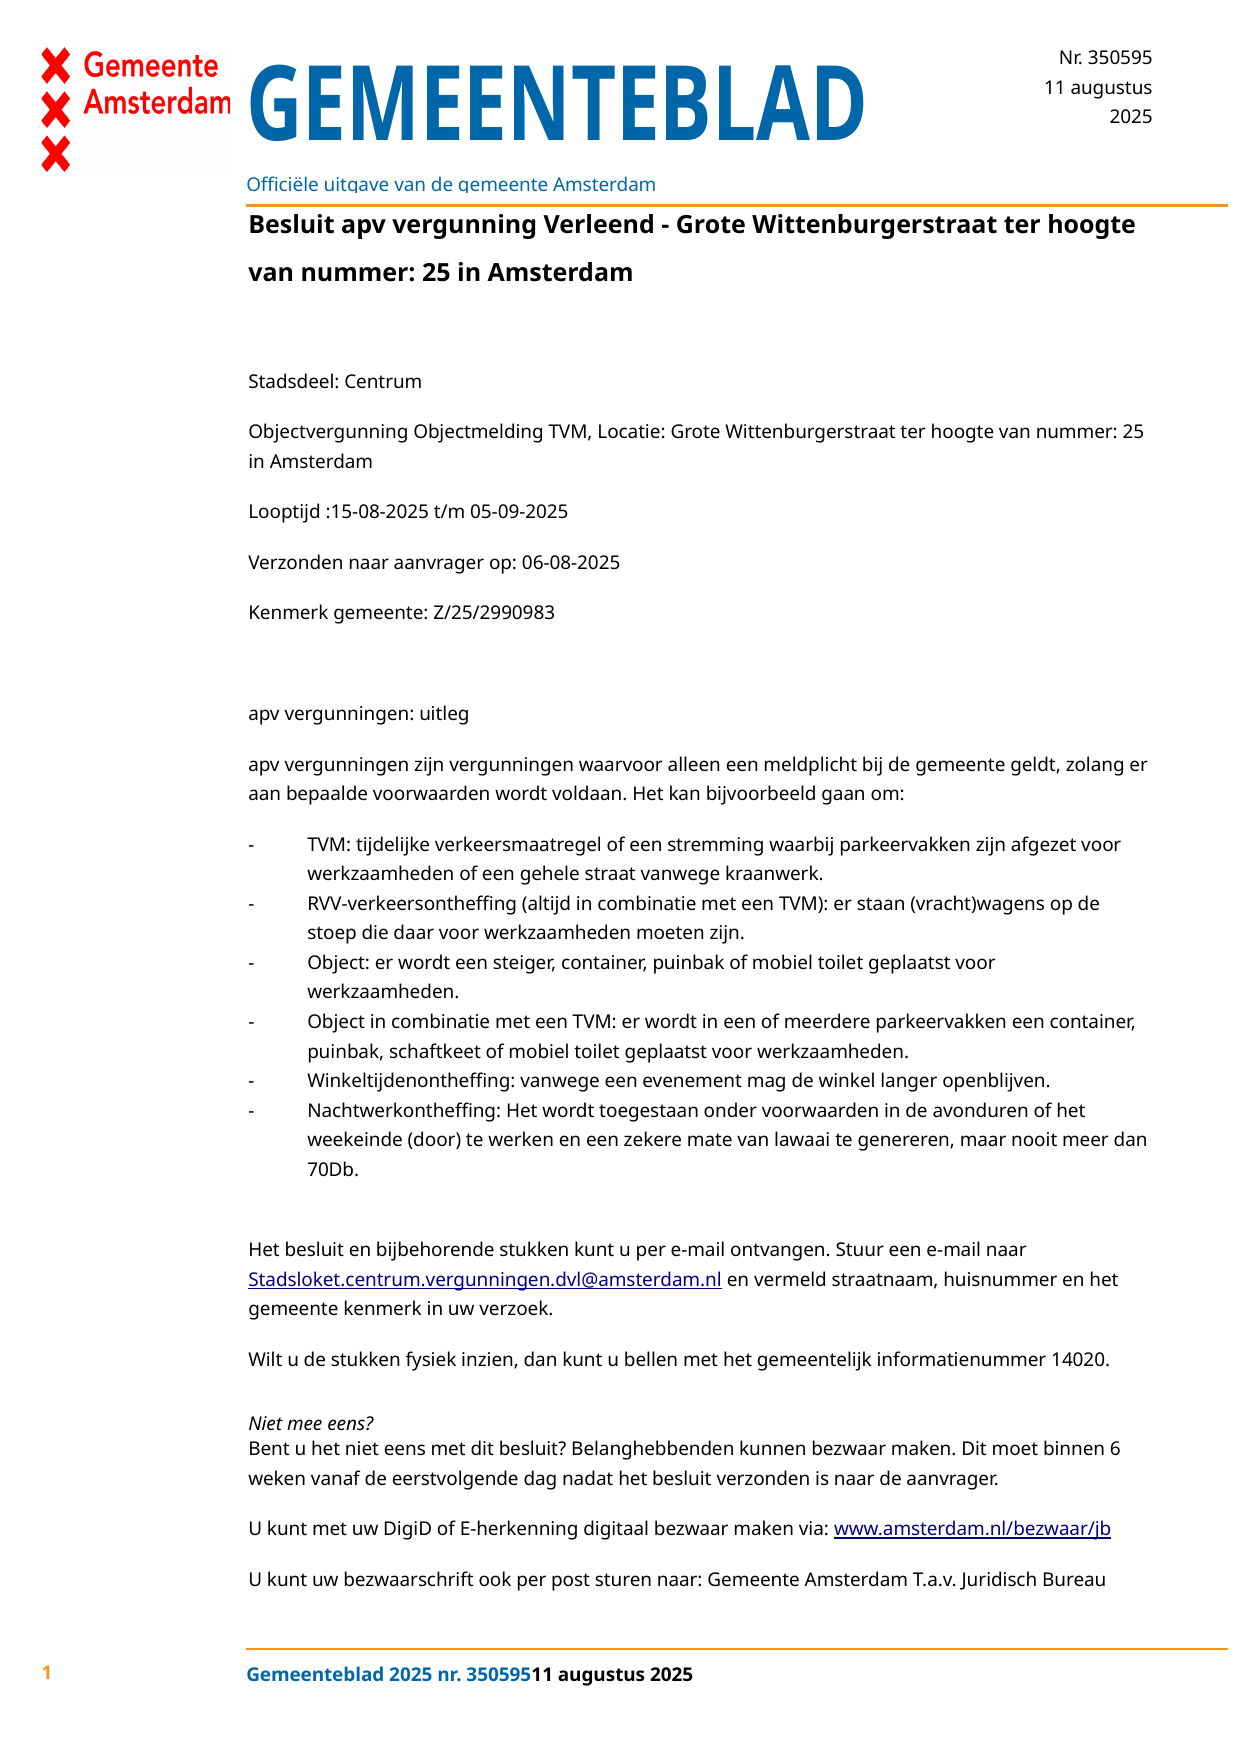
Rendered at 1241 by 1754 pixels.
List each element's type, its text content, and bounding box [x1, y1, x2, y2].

list Nachtwerkontheffing: Het wordt toegestaan onder voorwaarden in de avonduren of het weekeinde (door) te werken en een zekere mate van lawaai te genereren, maar nooit meer dan 70Db. [248, 1097, 1152, 1182]
text U kunt met uw DigiD of E-herkenning digitaal bezwaar maken via: www.amsterdam.nl/bezwaar/jb [248, 1516, 1152, 1541]
list Winkeltijdenontheffing: vanwege een evenement mag de winkel langer openblijven. [248, 1067, 1152, 1093]
list RVV-verkeersontheffing (altijd in combinatie met een TVM): er staan (vracht)wagens op de stoep die daar voor werkzaamheden moeten zijn. [248, 890, 1152, 945]
text Bent u het niet eens met dit besluit? Belanghebbenden kunnen bezwaar maken. Dit moet binnen 6 weken vanaf de eerstvolgende dag nadat het besluit verzonden is naar de aanvrager. [248, 1436, 1152, 1491]
text Objectvergunning Objectmelding TVM, Locatie: Grote Wittenburgerstraat ter hoogte van nummer: 25 in Amsterdam [248, 419, 1152, 474]
text Besluit apv vergunning Verleend - Grote Wittenburgerstraat ter hoogte van nummer: 25 in Amsterdam [248, 207, 1152, 288]
text Het besluit en bijbehorende stukken kunt u per e-mail ontvangen. Stuur een e-mail naar Stadsloket.centrum.vergunningen.dvl@amsterdam.nl en vermeld straatnaam, huisnummer en het gemeente kenmerk in uw verzoek. [248, 1236, 1152, 1321]
list Object in combinatie met een TVM: er wordt in een of meerdere parkeervakken een container, puinbak, schaftkeet of mobiel toilet geplaatst voor werkzaamheden. [248, 1008, 1152, 1064]
picture [41, 47, 231, 172]
text Looptijd :15-08-2025 t/m 05-09-2025 [248, 499, 1152, 524]
list TVM: tijdelijke verkeersmaatregel of een stremming waarbij parkeervakken zijn afgezet voor werkzaamheden of een gehele straat vanwege kraanwerk. [248, 831, 1152, 886]
text Verzonden naar aanvrager op: 06-08-2025 [248, 549, 1152, 575]
text Kenmerk gemeente: Z/25/2990983 [248, 599, 1152, 625]
text apv vergunningen: uitleg [248, 700, 1152, 726]
text Stadsdeel: Centrum [248, 368, 1152, 394]
text Wilt u de stukken fysiek inzien, dan kunt u bellen met het gemeentelijk informatienummer 14020. [248, 1346, 1152, 1372]
text U kunt uw bezwaarschrift ook per post sturen naar: Gemeente Amsterdam T.a.v. Juridisch Bureau [248, 1566, 1152, 1592]
text apv vergunningen zijn vergunningen waarvoor alleen een meldplicht bij de gemeente geldt, zolang er aan bepaalde voorwaarden wordt voldaan. Het kan bijvoorbeeld gaan om: [248, 751, 1152, 806]
text Niet mee eens? [248, 1410, 1152, 1436]
list Object: er wordt een steiger, container, puinbak of mobiel toilet geplaatst voor werkzaamheden. [248, 949, 1152, 1004]
